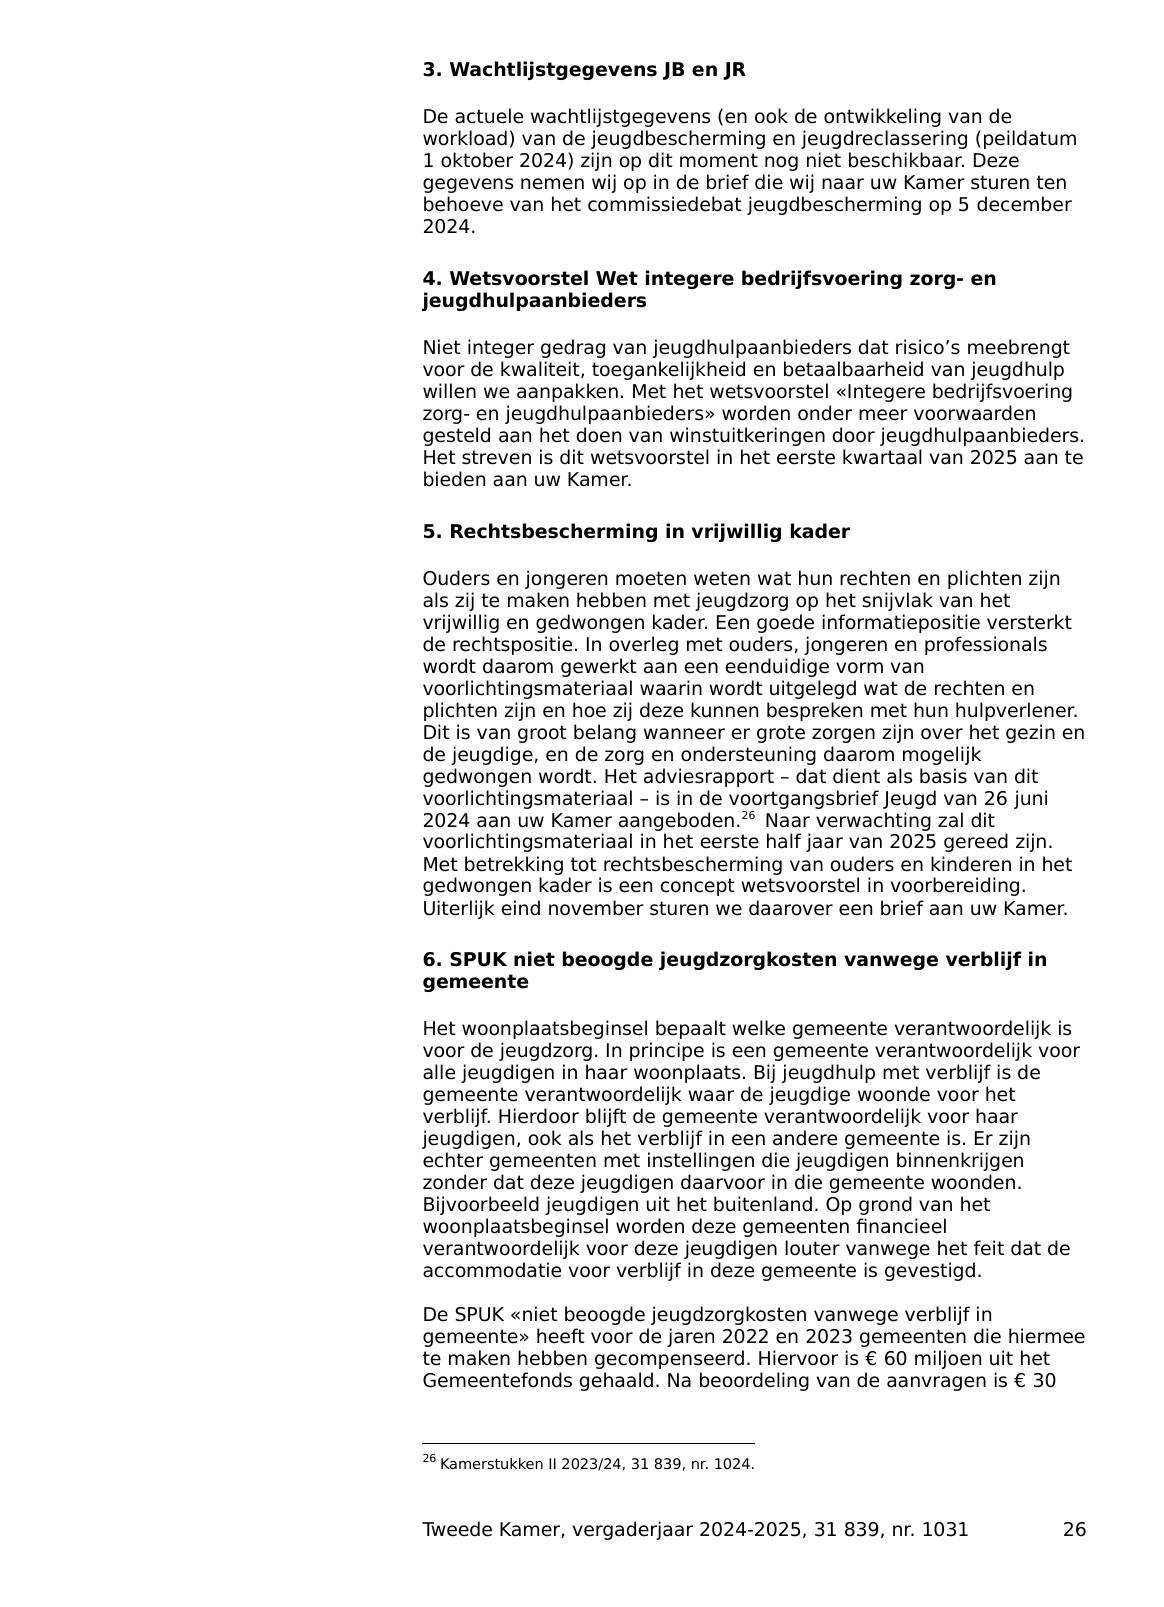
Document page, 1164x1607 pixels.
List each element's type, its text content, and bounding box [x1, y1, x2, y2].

text Kamerstukken II 2023/24, 31 839, nr. 1024. [422, 1452, 1087, 1474]
subtitle 5. Rechtsbescherming in vrijwillig kader [422, 521, 1087, 543]
text De SPUK «niet beoogde jeugdzorgkosten vanwege verblijf in gemeente» heeft voor de jaren 2022 en 2023 gemeenten die hiermee te maken hebben gecompenseerd. Hiervoor is € 60 miljoen uit het Gemeentefonds gehaald. Na beoordeling van de aanvragen is € 30 [422, 1304, 1087, 1392]
text Het woonplaatsbeginsel bepaalt welke gemeente verantwoordelijk is voor de jeugdzorg. In principe is een gemeente verantwoordelijk voor alle jeugdigen in haar woonplaats. Bij jeugdhulp met verblijf is de gemeente verantwoordelijk waar de jeugdige woonde voor het verblijf. Hierdoor blijft de gemeente verantwoordelijk voor haar jeugdigen, ook als het verblijf in een andere gemeente is. Er zijn echter gemeenten met instellingen die jeugdigen binnenkrijgen zonder dat deze jeugdigen daarvoor in die gemeente woonden. Bijvoorbeeld jeugdigen uit het buitenland. Op grond van het woonplaatsbeginsel worden deze gemeenten financieel verantwoordelijk voor deze jeugdigen louter vanwege het feit dat de accommodatie voor verblijf in deze gemeente is gevestigd. [422, 1018, 1087, 1282]
text Ouders en jongeren moeten weten wat hun rechten en plichten zijn als zij te maken hebben met jeugdzorg op het snijvlak van het vrijwillig en gedwongen kader. Een goede informatiepositie versterkt de rechtspositie. In overleg met ouders, jongeren en professionals wordt daarom gewerkt aan een eenduidige vorm van voorlichtingsmateriaal waarin wordt uitgelegd wat de rechten en plichten zijn en hoe zij deze kunnen bespreken met hun hulpverlener. Dit is van groot belang wanneer er grote zorgen zijn over het gezin en de jeugdige, en de zorg en ondersteuning daarom mogelijk gedwongen wordt. Het adviesrapport – dat dient als basis van dit voorlichtingsmateriaal – is in de voortgangsbrief Jeugd van 26 juni 2024 aan uw Kamer aangeboden. Naar verwachting zal dit voorlichtingsmateriaal in het eerste half jaar van 2025 gereed zijn. Met betrekking tot rechtsbescherming van ouders en kinderen in het gedwongen kader is een concept wetsvoorstel in voorbereiding. Uiterlijk eind november sturen we daarover een brief aan uw Kamer. [422, 568, 1087, 919]
text De actuele wachtlijstgegevens (en ook de ontwikkeling van de workload) van de jeugdbescherming en jeugdreclassering (peildatum 1 oktober 2024) zijn op dit moment nog niet beschikbaar. Deze gegevens nemen wij op in de brief die wij naar uw Kamer sturen ten behoeve van het commissiedebat jeugdbescherming op 5 december 2024. [422, 106, 1087, 238]
subtitle 6. SPUK niet beoogde jeugdzorgkosten vanwege verblijf in gemeente [422, 949, 1087, 993]
subtitle 4. Wetsvoorstel Wet integere bedrijfsvoering zorg- en jeugdhulpaanbieders [422, 268, 1087, 312]
text Niet integer gedrag van jeugdhulpaanbieders dat risico’s meebrengt voor de kwaliteit, toegankelijkheid en betaalbaarheid van jeugdhulp willen we aanpakken. Met het wetsvoorstel «Integere bedrijfsvoering zorg- en jeugdhulpaanbieders» worden onder meer voorwaarden gesteld aan het doen van winstuitkeringen door jeugdhulpaanbieders. Het streven is dit wetsvoorstel in het eerste kwartaal van 2025 aan te bieden aan uw Kamer. [422, 337, 1087, 491]
subtitle 3. Wachtlijstgegevens JB en JR [422, 59, 1087, 81]
